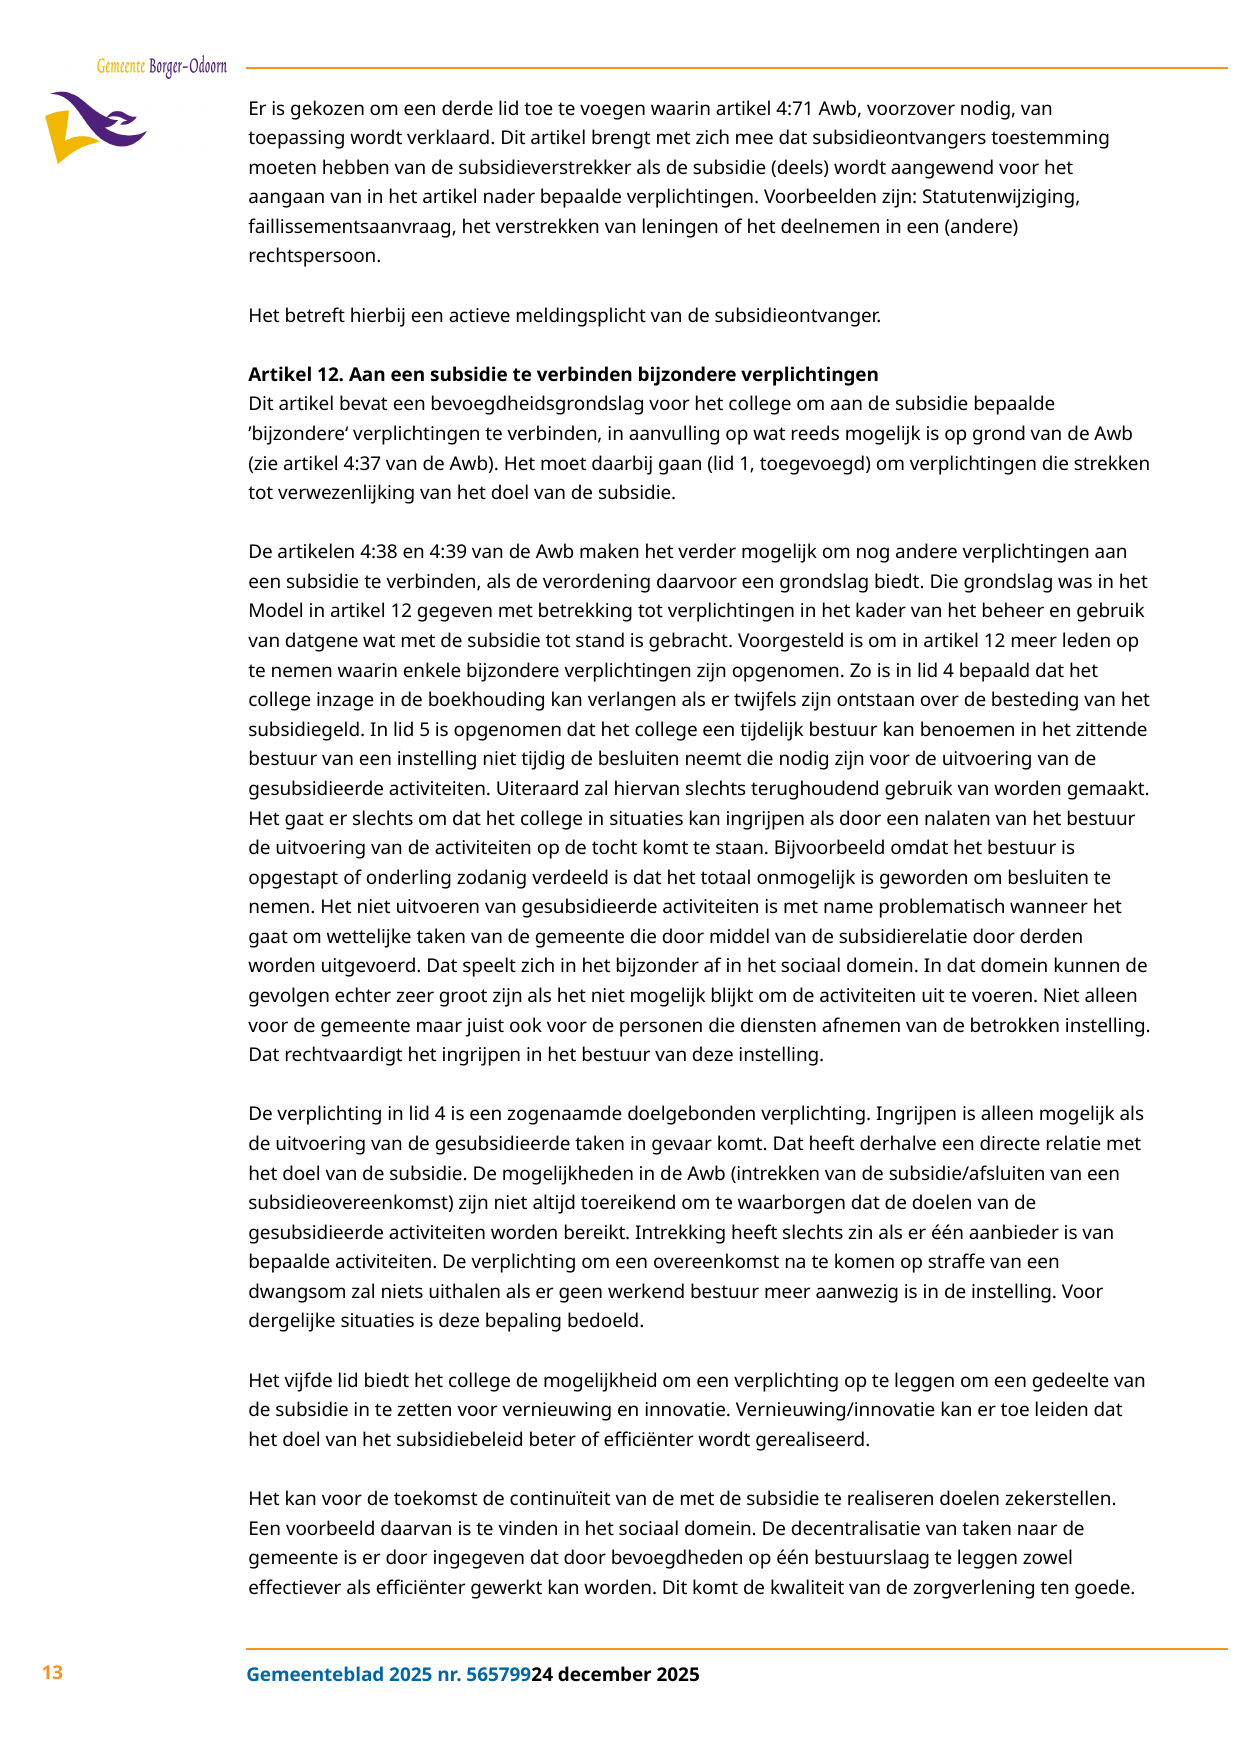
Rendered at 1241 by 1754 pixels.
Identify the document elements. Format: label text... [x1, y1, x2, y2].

text Het kan voor de toekomst de continuïteit van de met de subsidie te realiseren doelen zekerstellen. Een voorbeeld daarvan is te vinden in het sociaal domein. De decentralisatie van taken naar de gemeente is er door ingegeven dat door bevoegdheden op één bestuurslaag te leggen zowel effectiever als efficiënter gewerkt kan worden. Dit komt de kwaliteit van de zorgverlening ten goede. [248, 1485, 1152, 1600]
text Er is gekozen om een derde lid toe te voegen waarin artikel 4:71 Awb, voorzover nodig, van toepassing wordt verklaard. Dit artikel brengt met zich mee dat subsidieontvangers toestemming moeten hebben van de subsidieverstrekker als de subsidie (deels) wordt aangewend voor het aangaan van in het artikel nader bepaalde verplichtingen. Voorbeelden zijn: Statutenwijziging, faillissementsaanvraag, het verstrekken van leningen of het deelnemen in een (andere) rechtspersoon. [248, 95, 1152, 268]
text Het vijfde lid biedt het college de mogelijkheid om een verplichting op te leggen om een gedeelte van de subsidie in te zetten voor vernieuwing en innovatie. Vernieuwing/innovatie kan er toe leiden dat het doel van het subsidiebeleid beter of efficiënter wordt gerealiseerd. [248, 1367, 1152, 1452]
text Dit artikel bevat een bevoegdheidsgrondslag voor het college om aan de subsidie bepaalde ’bijzondere‘ verplichtingen te verbinden, in aanvulling op wat reeds mogelijk is op grond van de Awb (zie artikel 4:37 van de Awb). Het moet daarbij gaan (lid 1, toegevoegd) om verplichtingen die strekken tot verwezenlijking van het doel van de subsidie. [248, 391, 1152, 505]
text De verplichting in lid 4 is een zogenaamde doelgebonden verplichting. Ingrijpen is alleen mogelijk als de uitvoering van de gesubsidieerde taken in gevaar komt. Dat heeft derhalve een directe relatie met het doel van de subsidie. De mogelijkheden in de Awb (intrekken van de subsidie/afsluiten van een subsidieovereenkomst) zijn niet altijd toereikend om te waarborgen dat de doelen van de gesubsidieerde activiteiten worden bereikt. Intrekking heeft slechts zin als er één aanbieder is van bepaalde activiteiten. De verplichting om een overeenkomst na te komen op straffe van een dwangsom zal niets uithalen als er geen werkend bestuur meer aanwezig is in de instelling. Voor dergelijke situaties is deze bepaling bedoeld. [248, 1101, 1152, 1333]
text De artikelen 4:38 en 4:39 van de Awb maken het verder mogelijk om nog andere verplichtingen aan een subsidie te verbinden, als de verordening daarvoor een grondslag biedt. Die grondslag was in het Model in artikel 12 gegeven met betrekking tot verplichtingen in het kader van het beheer en gebruik van datgene wat met de subsidie tot stand is gebracht. Voorgesteld is om in artikel 12 meer leden op te nemen waarin enkele bijzondere verplichtingen zijn opgenomen. Zo is in lid 4 bepaald dat het college inzage in de boekhouding kan verlangen als er twijfels zijn ontstaan over de besteding van het subsidiegeld. In lid 5 is opgenomen dat het college een tijdelijk bestuur kan benoemen in het zittende bestuur van een instelling niet tijdig de besluiten neemt die nodig zijn voor de uitvoering van de gesubsidieerde activiteiten. Uiteraard zal hiervan slechts terughoudend gebruik van worden gemaakt. Het gaat er slechts om dat het college in situaties kan ingrijpen als door een nalaten van het bestuur de uitvoering van de activiteiten op de tocht komt te staan. Bijvoorbeeld omdat het bestuur is opgestapt of onderling zodanig verdeeld is dat het totaal onmogelijk is geworden om besluiten te nemen. Het niet uitvoeren van gesubsidieerde activiteiten is met name problematisch wanneer het gaat om wettelijke taken van de gemeente die door middel van de subsidierelatie door derden worden uitgevoerd. Dat speelt zich in het bijzonder af in het sociaal domein. In dat domein kunnen de gevolgen echter zeer groot zijn als het niet mogelijk blijkt om de activiteiten uit te voeren. Niet alleen voor de gemeente maar juist ook voor de personen die diensten afnemen van de betrokken instelling. Dat rechtvaardigt het ingrijpen in het bestuur van deze instelling. [248, 538, 1152, 1067]
picture [41, 47, 231, 172]
text Het betreft hierbij een actieve meldingsplicht van de subsidieontvanger. [248, 302, 1152, 328]
text Artikel 12. Aan een subsidie te verbinden bijzondere verplichtingen [248, 361, 1152, 387]
